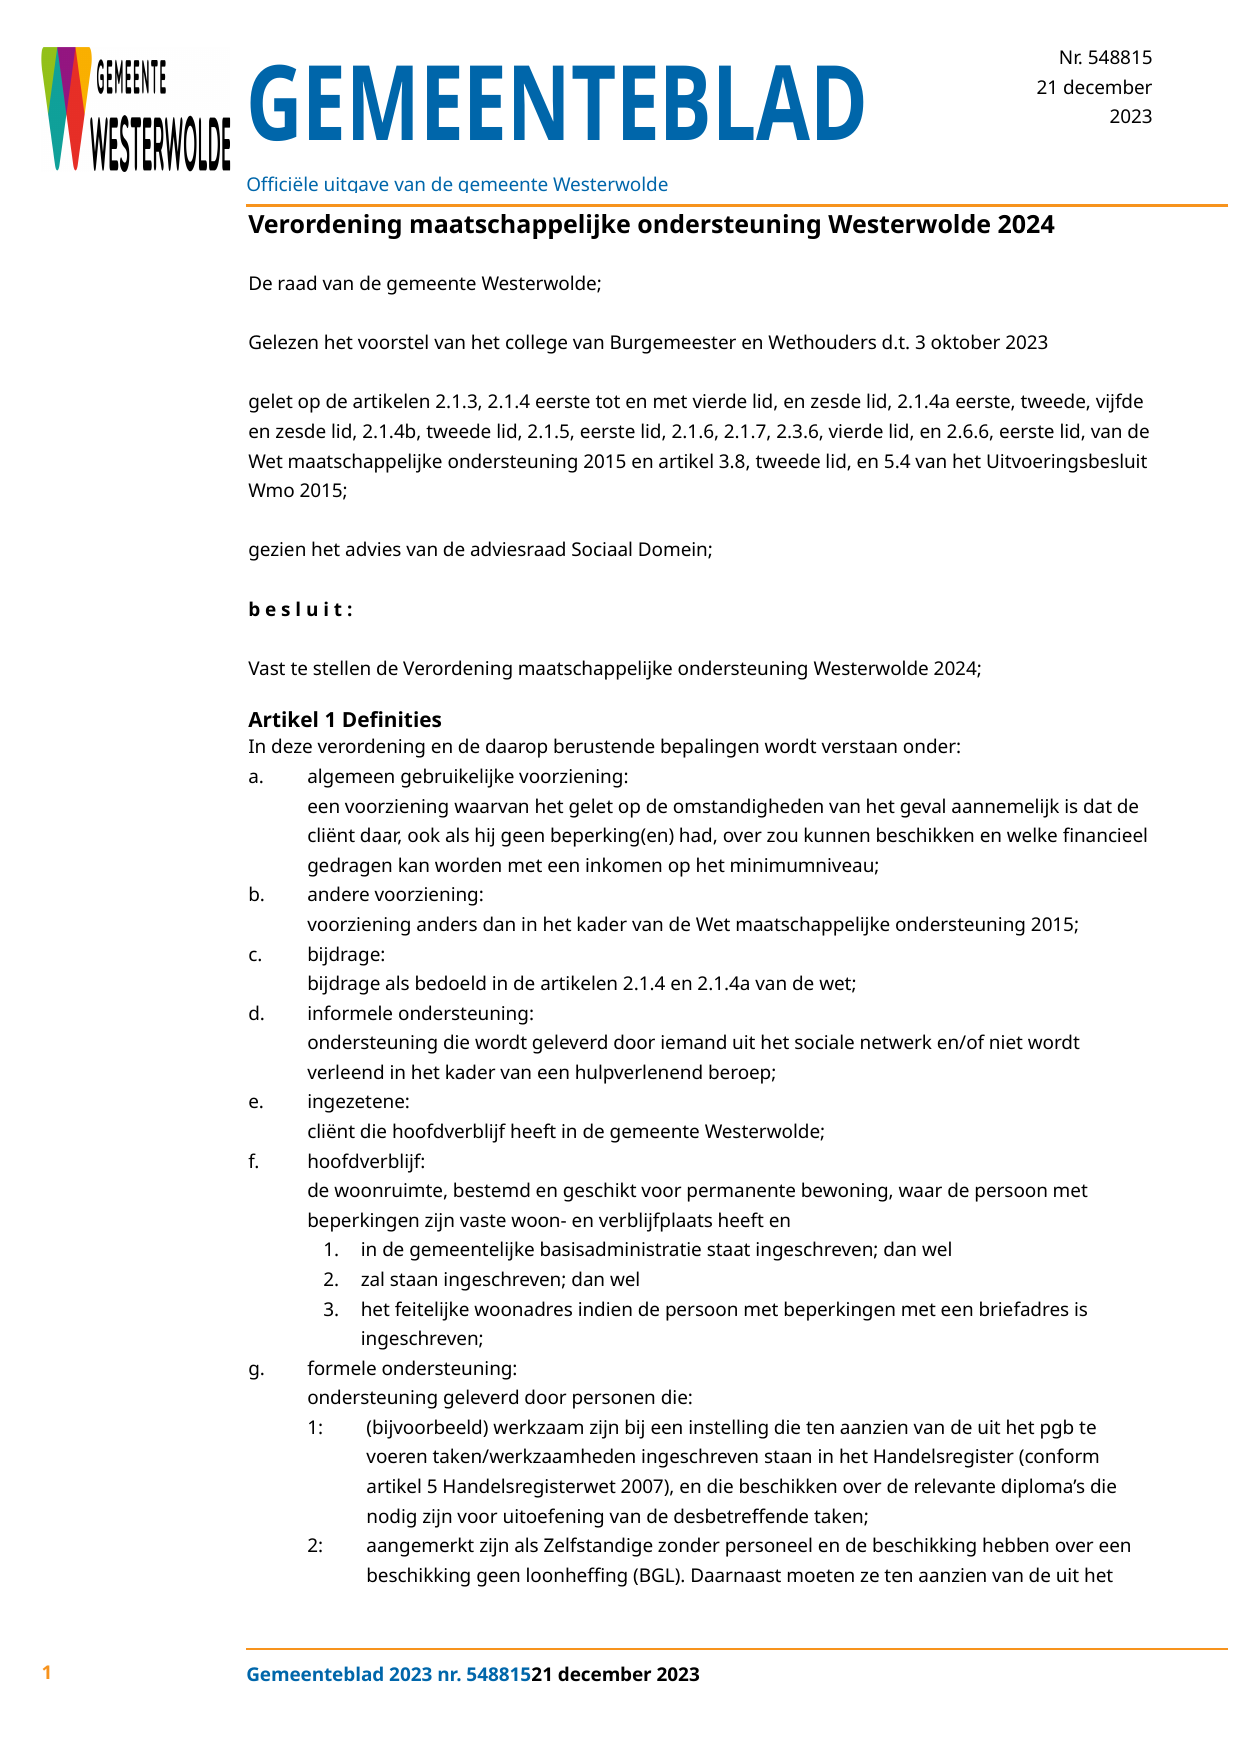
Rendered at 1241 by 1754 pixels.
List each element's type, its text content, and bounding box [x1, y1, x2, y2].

list bijdrage als bedoeld in de artikelen 2.1.4 en 2.1.4a van de wet; [248, 970, 1152, 996]
list de woonruimte, bestemd en geschikt voor permanente bewoning, waar de persoon met beperkingen zijn vaste woon- en verblijfplaats heeft en [248, 1177, 1152, 1233]
list andere voorziening: [248, 882, 1152, 907]
list aangemerkt zijn als Zelfstandige zonder personeel en de beschikking hebben over een beschikking geen loonheffing (BGL). Daarnaast moeten ze ten aanzien van de uit het [307, 1532, 1152, 1588]
list ingezetene: [248, 1089, 1152, 1114]
list een voorziening waarvan het gelet op de omstandigheden van het geval aannemelijk is dat de cliënt daar, ook als hij geen beperking(en) had, over zou kunnen beschikken en welke financieel gedragen kan worden met een inkomen op het minimumniveau; [248, 793, 1152, 878]
text Vast te stellen de Verordening maatschappelijke ondersteuning Westerwolde 2024; [248, 655, 1152, 681]
text gezien het advies van de adviesraad Sociaal Domein; [248, 537, 1152, 562]
picture [41, 47, 231, 172]
list cliënt die hoofdverblijf heeft in de gemeente Westerwolde; [248, 1118, 1152, 1144]
text In deze verordening en de daarop berustende bepalingen wordt verstaan onder: [248, 734, 1152, 759]
list bijdrage: [248, 941, 1152, 967]
list ondersteuning geleverd door personen die: [248, 1384, 1152, 1410]
list het feitelijke woonadres indien de persoon met beperkingen met een briefadres is ingeschreven; [323, 1296, 1152, 1351]
text Verordening maatschappelijke ondersteuning Westerwolde 2024 [248, 207, 1152, 241]
text b e s l u i t : [248, 596, 1152, 621]
list voorziening anders dan in het kader van de Wet maatschappelijke ondersteuning 2015; [248, 911, 1152, 937]
text Gelezen het voorstel van het college van Burgemeester en Wethouders d.t. 3 oktober 2023 [248, 329, 1152, 355]
text De raad van de gemeente Westerwolde; [248, 270, 1152, 296]
list ondersteuning die wordt geleverd door iemand uit het sociale netwerk en/of niet wordt verleend in het kader van een hulpverlenend beroep; [248, 1029, 1152, 1085]
list formele ondersteuning: [248, 1355, 1152, 1381]
list algemeen gebruikelijke voorziening: [248, 763, 1152, 789]
list (bijvoorbeeld) werkzaam zijn bij een instelling die ten aanzien van de uit het pgb te voeren taken/werkzaamheden ingeschreven staan in het Handelsregister (conform artikel 5 Handelsregisterwet 2007), en die beschikken over de relevante diploma’s die nodig zijn voor uitoefening van de desbetreffende taken; [307, 1414, 1152, 1529]
list in de gemeentelijke basisadministratie staat ingeschreven; dan wel [323, 1237, 1152, 1262]
text Artikel 1 Definities [248, 705, 1152, 734]
text gelet op de artikelen 2.1.3, 2.1.4 eerste tot en met vierde lid, en zesde lid, 2.1.4a eerste, tweede, vijfde en zesde lid, 2.1.4b, tweede lid, 2.1.5, eerste lid, 2.1.6, 2.1.7, 2.3.6, vierde lid, en 2.6.6, eerste lid, van de Wet maatschappelijke ondersteuning 2015 en artikel 3.8, tweede lid, en 5.4 van het Uitvoeringsbesluit Wmo 2015; [248, 389, 1152, 503]
list zal staan ingeschreven; dan wel [323, 1266, 1152, 1292]
list hoofdverblijf: [248, 1148, 1152, 1174]
list informele ondersteuning: [248, 1000, 1152, 1026]
